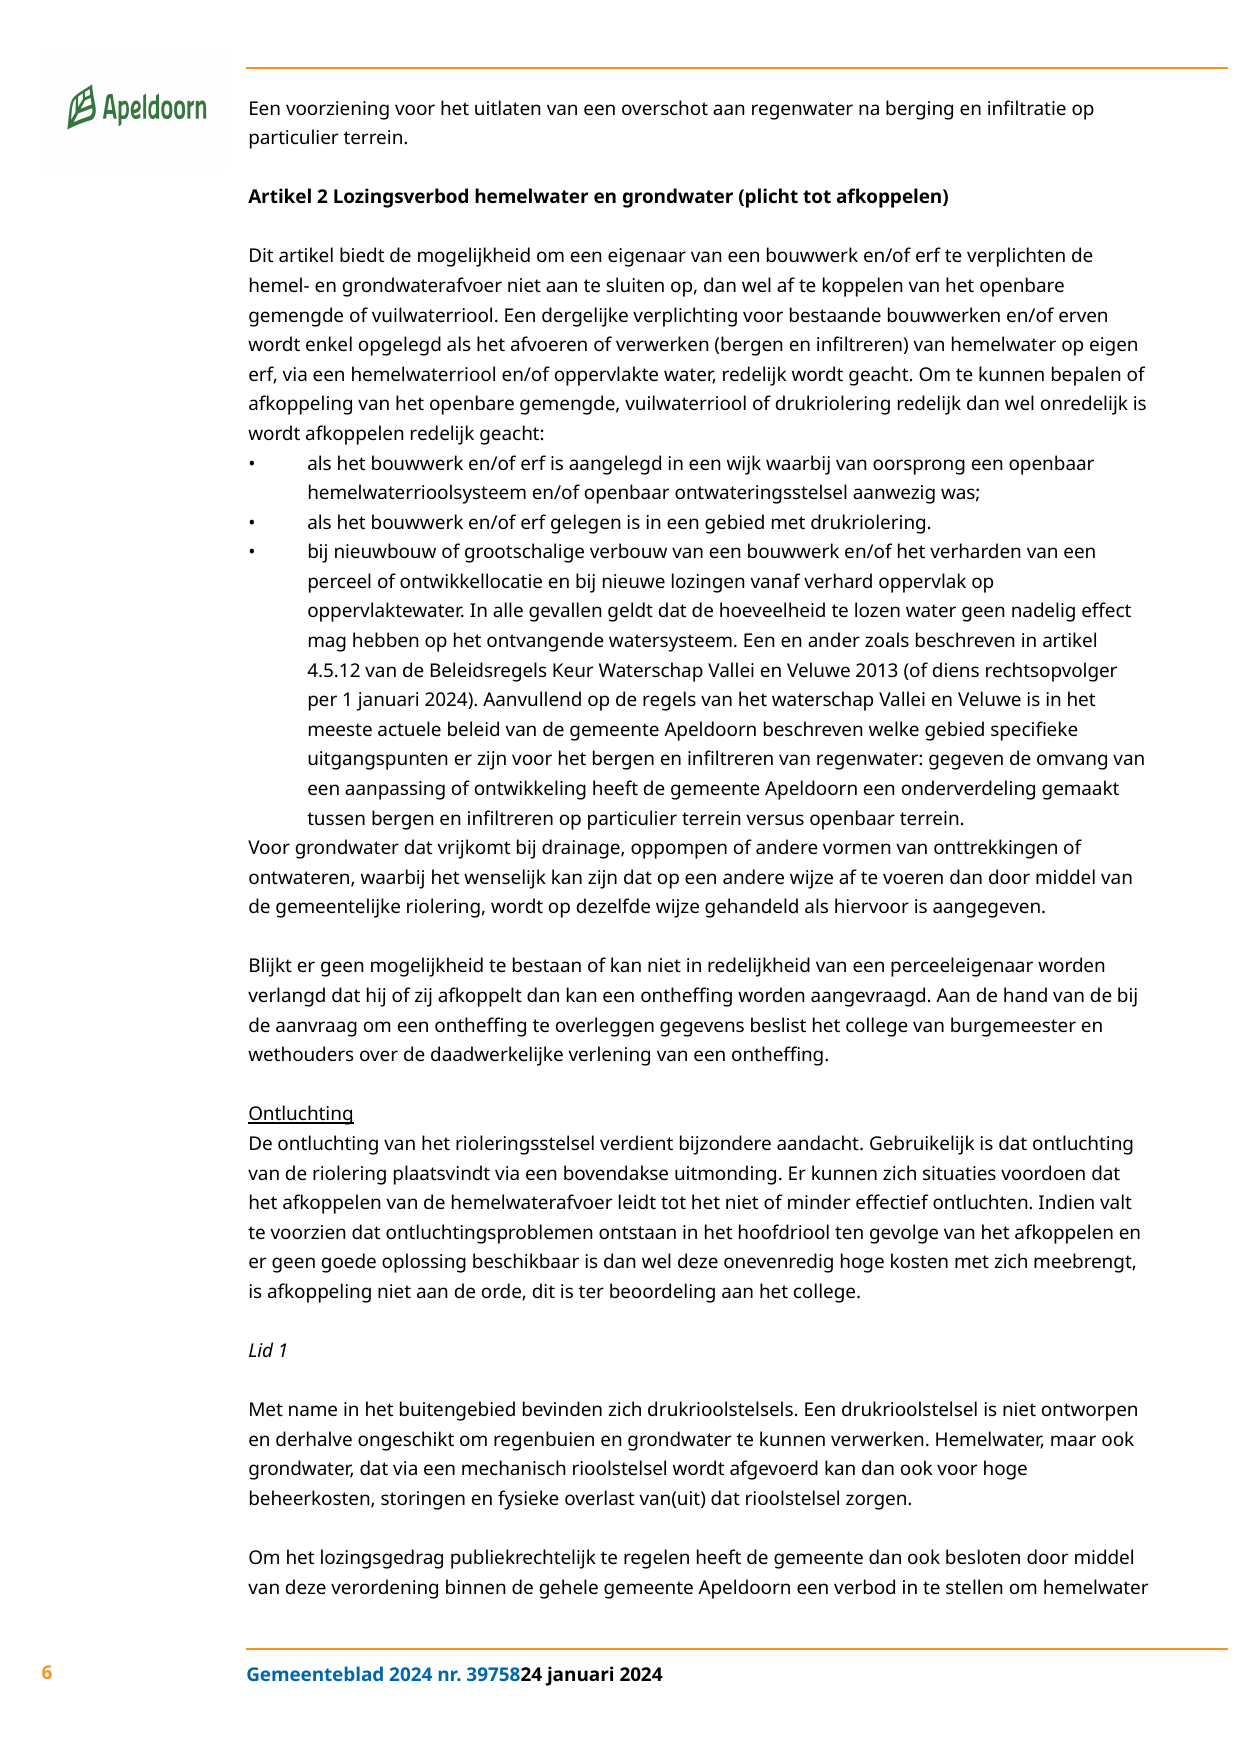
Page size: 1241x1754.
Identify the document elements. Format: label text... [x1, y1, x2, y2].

text Met name in het buitengebied bevinden zich drukrioolstelsels. Een drukrioolstelsel is niet ontworpen en derhalve ongeschikt om regenbuien en grondwater te kunnen verwerken. Hemelwater, maar ook grondwater, dat via een mechanisch rioolstelsel wordt afgevoerd kan dan ook voor hoge beheerkosten, storingen en fysieke overlast van(uit) dat rioolstelsel zorgen. [248, 1396, 1152, 1511]
text Dit artikel biedt de mogelijkheid om een eigenaar van een bouwwerk en/of erf te verplichten de hemel- en grondwaterafvoer niet aan te sluiten op, dan wel af te koppelen van het openbare gemengde of vuilwaterriool. Een dergelijke verplichting voor bestaande bouwwerken en/of erven wordt enkel opgelegd als het afvoeren of verwerken (bergen en infiltreren) van hemelwater op eigen erf, via een hemelwaterriool en/of oppervlakte water, redelijk wordt geacht. Om te kunnen bepalen of afkoppeling van het openbare gemengde, vuilwaterriool of drukriolering redelijk dan wel onredelijk is wordt afkoppelen redelijk geacht: [248, 243, 1152, 446]
list bij nieuwbouw of grootschalige verbouw van een bouwwerk en/of het verharden van een perceel of ontwikkellocatie en bij nieuwe lozingen vanaf verhard oppervlak op oppervlaktewater. In alle gevallen geldt dat de hoeveelheid te lozen water geen nadelig effect mag hebben op het ontvangende watersysteem. Een en ander zoals beschreven in artikel 4.5.12 van de Beleidsregels Keur Waterschap Vallei en Veluwe 2013 (of diens rechtsopvolger per 1 januari 2024). Aanvullend op de regels van het waterschap Vallei en Veluwe is in het meeste actuele beleid van de gemeente Apeldoorn beschreven welke gebied specifieke uitgangspunten er zijn voor het bergen en infiltreren van regenwater: gegeven de omvang van een aanpassing of ontwikkeling heeft de gemeente Apeldoorn een onderverdeling gemaakt tussen bergen en infiltreren op particulier terrein versus openbaar terrein. [248, 538, 1152, 831]
text Lid 1 [248, 1337, 1152, 1363]
text Een voorziening voor het uitlaten van een overschot aan regenwater na berging en infiltratie op particulier terrein. [248, 95, 1152, 150]
text Artikel 2 Lozingsverbod hemelwater en grondwater (plicht tot afkoppelen) [248, 183, 1152, 209]
text Blijkt er geen mogelijkheid te bestaan of kan niet in redelijkheid van een perceeleigenaar worden verlangd dat hij of zij afkoppelt dan kan een ontheffing worden aangevraagd. Aan de hand van de bij de aanvraag om een ontheffing te overleggen gegevens beslist het college van burgemeester en wethouders over de daadwerkelijke verlening van een ontheffing. [248, 953, 1152, 1067]
picture [41, 47, 231, 172]
text De ontluchting van het rioleringsstelsel verdient bijzondere aandacht. Gebruikelijk is dat ontluchting van de riolering plaatsvindt via een bovendakse uitmonding. Er kunnen zich situaties voordoen dat het afkoppelen van de hemelwaterafvoer leidt tot het niet of minder effectief ontluchten. Indien valt te voorzien dat ontluchtingsproblemen ontstaan in het hoofdriool ten gevolge van het afkoppelen en er geen goede oplossing beschikbaar is dan wel deze onevenredig hoge kosten met zich meebrengt, is afkoppeling niet aan de orde, dit is ter beoordeling aan het college. [248, 1130, 1152, 1304]
text Ontluchting [248, 1101, 1152, 1126]
list als het bouwwerk en/of erf gelegen is in een gebied met drukriolering. [248, 509, 1152, 535]
list als het bouwwerk en/of erf is aangelegd in een wijk waarbij van oorsprong een openbaar hemelwaterrioolsysteem en/of openbaar ontwateringsstelsel aanwezig was; [248, 450, 1152, 505]
text Voor grondwater dat vrijkomt bij drainage, oppompen of andere vormen van onttrekkingen of ontwateren, waarbij het wenselijk kan zijn dat op een andere wijze af te voeren dan door middel van de gemeentelijke riolering, wordt op dezelfde wijze gehandeld als hiervoor is aangegeven. [248, 834, 1152, 919]
text Om het lozingsgedrag publiekrechtelijk te regelen heeft de gemeente dan ook besloten door middel van deze verordening binnen de gehele gemeente Apeldoorn een verbod in te stellen om hemelwater [248, 1544, 1152, 1600]
